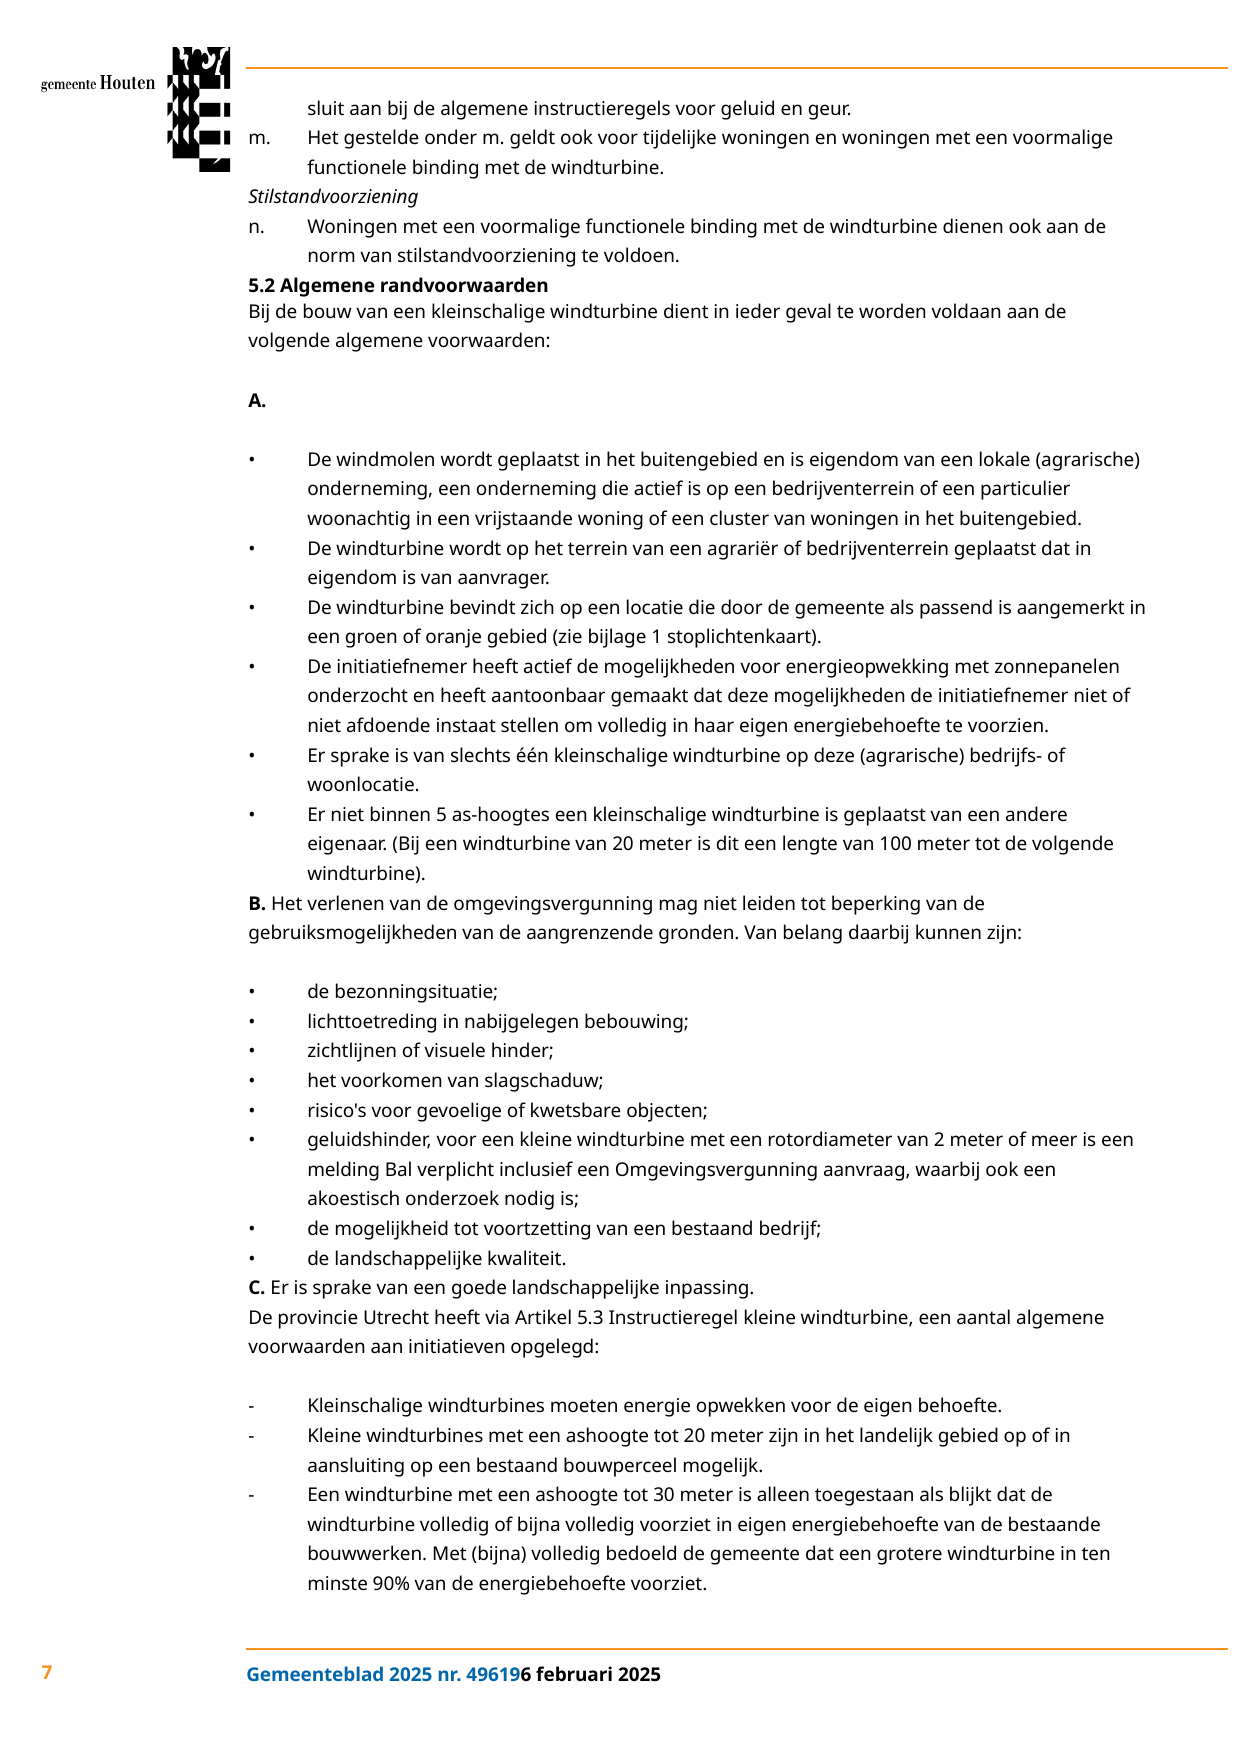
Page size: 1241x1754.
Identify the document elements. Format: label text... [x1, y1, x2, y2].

list lichttoetreding in nabijgelegen bebouwing; [248, 1008, 1152, 1034]
text 5.2 Algemene randvoorwaarden [248, 272, 1152, 298]
list Er niet binnen 5 as-hoogtes een kleinschalige windturbine is geplaatst van een andere eigenaar. (Bij een windturbine van 20 meter is dit een lengte van 100 meter tot de volgende windturbine). [248, 801, 1152, 886]
text A. [248, 387, 1152, 412]
list De initiatiefnemer heeft actief de mogelijkheden voor energieopwekking met zonnepanelen onderzocht en heeft aantoonbaar gemaakt dat deze mogelijkheden de initiatiefnemer niet of niet afdoende instaat stellen om volledig in haar eigen energiebehoefte te voorzien. [248, 653, 1152, 738]
list risico's voor gevoelige of kwetsbare objecten; [248, 1097, 1152, 1122]
text Stilstandvoorziening [248, 183, 1152, 209]
picture [41, 47, 231, 172]
list de mogelijkheid tot voortzetting van een bestaand bedrijf; [248, 1215, 1152, 1241]
list De windturbine bevindt zich op een locatie die door de gemeente als passend is aangemerkt in een groen of oranje gebied (zie bijlage 1 stoplichtenkaart). [248, 594, 1152, 649]
text B. Het verlenen van de omgevingsvergunning mag niet leiden tot beperking van de gebruiksmogelijkheden van de aangrenzende gronden. Van belang daarbij kunnen zijn: [248, 890, 1152, 945]
list geluidshinder, voor een kleine windturbine met een rotordiameter van 2 meter of meer is een melding Bal verplicht inclusief een Omgevingsvergunning aanvraag, waarbij ook een akoestisch onderzoek nodig is; [248, 1126, 1152, 1211]
list De windturbine wordt op het terrein van een agrariër of bedrijventerrein geplaatst dat in eigendom is van aanvrager. [248, 535, 1152, 590]
list Woningen met een voormalige functionele binding met de windturbine dienen ook aan de norm van stilstandvoorziening te voldoen. [248, 213, 1152, 268]
text C. Er is sprake van een goede landschappelijke inpassing. [248, 1274, 1152, 1300]
list zichtlijnen of visuele hinder; [248, 1038, 1152, 1063]
list de landschappelijke kwaliteit. [248, 1245, 1152, 1270]
text De provincie Utrecht heeft via Artikel 5.3 Instructieregel kleine windturbine, een aantal algemene voorwaarden aan initiatieven opgelegd: [248, 1304, 1152, 1359]
list Een windturbine met een ashoogte tot 30 meter is alleen toegestaan als blijkt dat de windturbine volledig of bijna volledig voorziet in eigen energiebehoefte van de bestaande bouwwerken. Met (bijna) volledig bedoeld de gemeente dat een grotere windturbine in ten minste 90% van de energiebehoefte voorziet. [248, 1481, 1152, 1596]
list het voorkomen van slagschaduw; [248, 1067, 1152, 1093]
list Het gestelde onder m. geldt ook voor tijdelijke woningen en woningen met een voormalige functionele binding met de windturbine. [248, 124, 1152, 180]
list de bezonningsituatie; [248, 978, 1152, 1004]
list Kleinschalige windturbines moeten energie opwekken voor de eigen behoefte. [248, 1393, 1152, 1418]
list sluit aan bij de algemene instructieregels voor geluid en geur. [248, 95, 1152, 121]
text Bij de bouw van een kleinschalige windturbine dient in ieder geval te worden voldaan aan de volgende algemene voorwaarden: [248, 298, 1152, 353]
list De windmolen wordt geplaatst in het buitengebied en is eigendom van een lokale (agrarische) onderneming, een onderneming die actief is op een bedrijventerrein of een particulier woonachtig in een vrijstaande woning of een cluster van woningen in het buitengebied. [248, 446, 1152, 531]
list Kleine windturbines met een ashoogte tot 20 meter zijn in het landelijk gebied op of in aansluiting op een bestaand bouwperceel mogelijk. [248, 1422, 1152, 1477]
list Er sprake is van slechts één kleinschalige windturbine op deze (agrarische) bedrijfs- of woonlocatie. [248, 742, 1152, 797]
